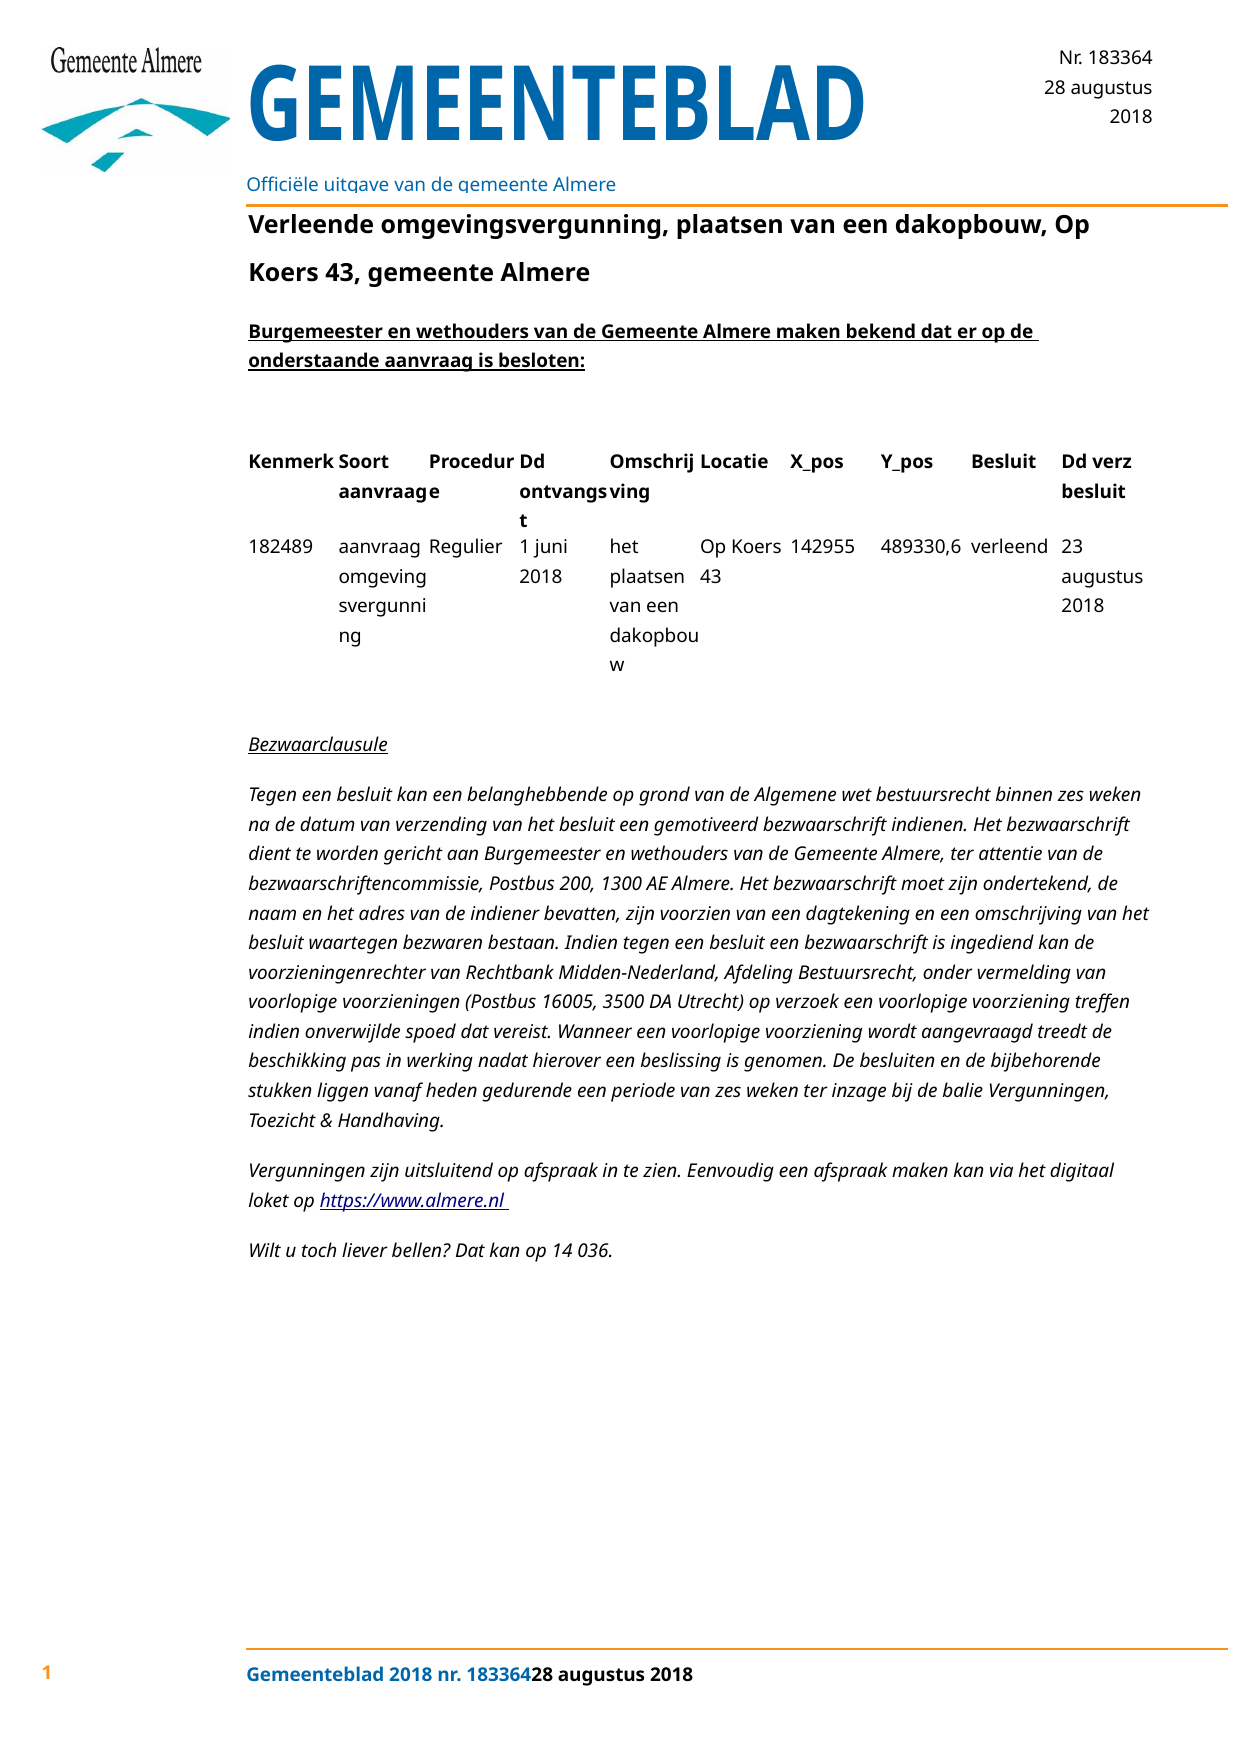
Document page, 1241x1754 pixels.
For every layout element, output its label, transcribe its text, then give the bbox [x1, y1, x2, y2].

table_cell het plaatsen van een dakopbouw [609, 533, 700, 677]
table_cell 1 juni 2018 [519, 533, 609, 677]
table_header Kenmerk [248, 449, 338, 533]
table_cell 142955 [790, 533, 881, 677]
text Tegen een besluit kan een belanghebbende op grond van de Algemene wet bestuursrecht binnen zes weken na de datum van verzending van het besluit een gemotiveerd bezwaarschrift indienen. Het bezwaarschrift dient te worden gericht aan Burgemeester en wethouders van de Gemeente Almere, ter attentie van de bezwaarschriftencommissie, Postbus 200, 1300 AE Almere. Het bezwaarschrift moet zijn ondertekend, de naam en het adres van de indiener bevatten, zijn voorzien van een dagtekening en een omschrijving van het besluit waartegen bezwaren bestaan. Indien tegen een besluit een bezwaarschrift is ingediend kan de voorzieningenrechter van Rechtbank Midden-Nederland, Afdeling Bestuursrecht, onder vermelding van voorlopige voorzieningen (Postbus 16005, 3500 DA Utrecht) op verzoek een voorlopige voorziening treffen indien onverwijlde spoed dat vereist. Wanneer een voorlopige voorziening wordt aangevraagd treedt de beschikking pas in werking nadat hierover een beslissing is genomen. De besluiten en de bijbehorende stukken liggen vanaf heden gedurende een periode van zes weken ter inzage bij de balie Vergunningen, Toezicht & Handhaving. [248, 781, 1152, 1133]
table_cell Regulier [429, 533, 519, 677]
table_header X_pos [790, 449, 881, 533]
table_header Y_pos [881, 449, 971, 533]
table_header Dd ontvangst [519, 449, 609, 533]
table_cell 489330,6 [881, 533, 971, 677]
table_header Locatie [700, 449, 790, 533]
text Verleende omgevingsvergunning, plaatsen van een dakopbouw, Op Koers 43, gemeente Almere [248, 207, 1152, 288]
table_cell aanvraag omgevingsvergunning [338, 533, 429, 677]
table_header Soort aanvraag [338, 449, 429, 533]
table_header Omschrijving [609, 449, 700, 533]
text Vergunningen zijn uitsluitend op afspraak in te zien. Eenvoudig een afspraak maken kan via het digitaal loket op https://www.almere.nl [248, 1157, 1152, 1213]
table_cell 182489 [248, 533, 338, 677]
table_cell 23 augustus 2018 [1061, 533, 1152, 677]
table_cell verleend [971, 533, 1061, 677]
table_header Dd verz besluit [1061, 449, 1152, 533]
table_cell Op Koers 43 [700, 533, 790, 677]
text Bezwaarclausule [248, 731, 1152, 757]
text Burgemeester en wethouders van de Gemeente Almere maken bekend dat er op de onderstaande aanvraag is besloten: [248, 318, 1152, 373]
table_header Procedure [429, 449, 519, 533]
table_header Besluit [971, 449, 1061, 533]
text Wilt u toch liever bellen? Dat kan op 14 036. [248, 1237, 1152, 1263]
picture [41, 47, 231, 172]
